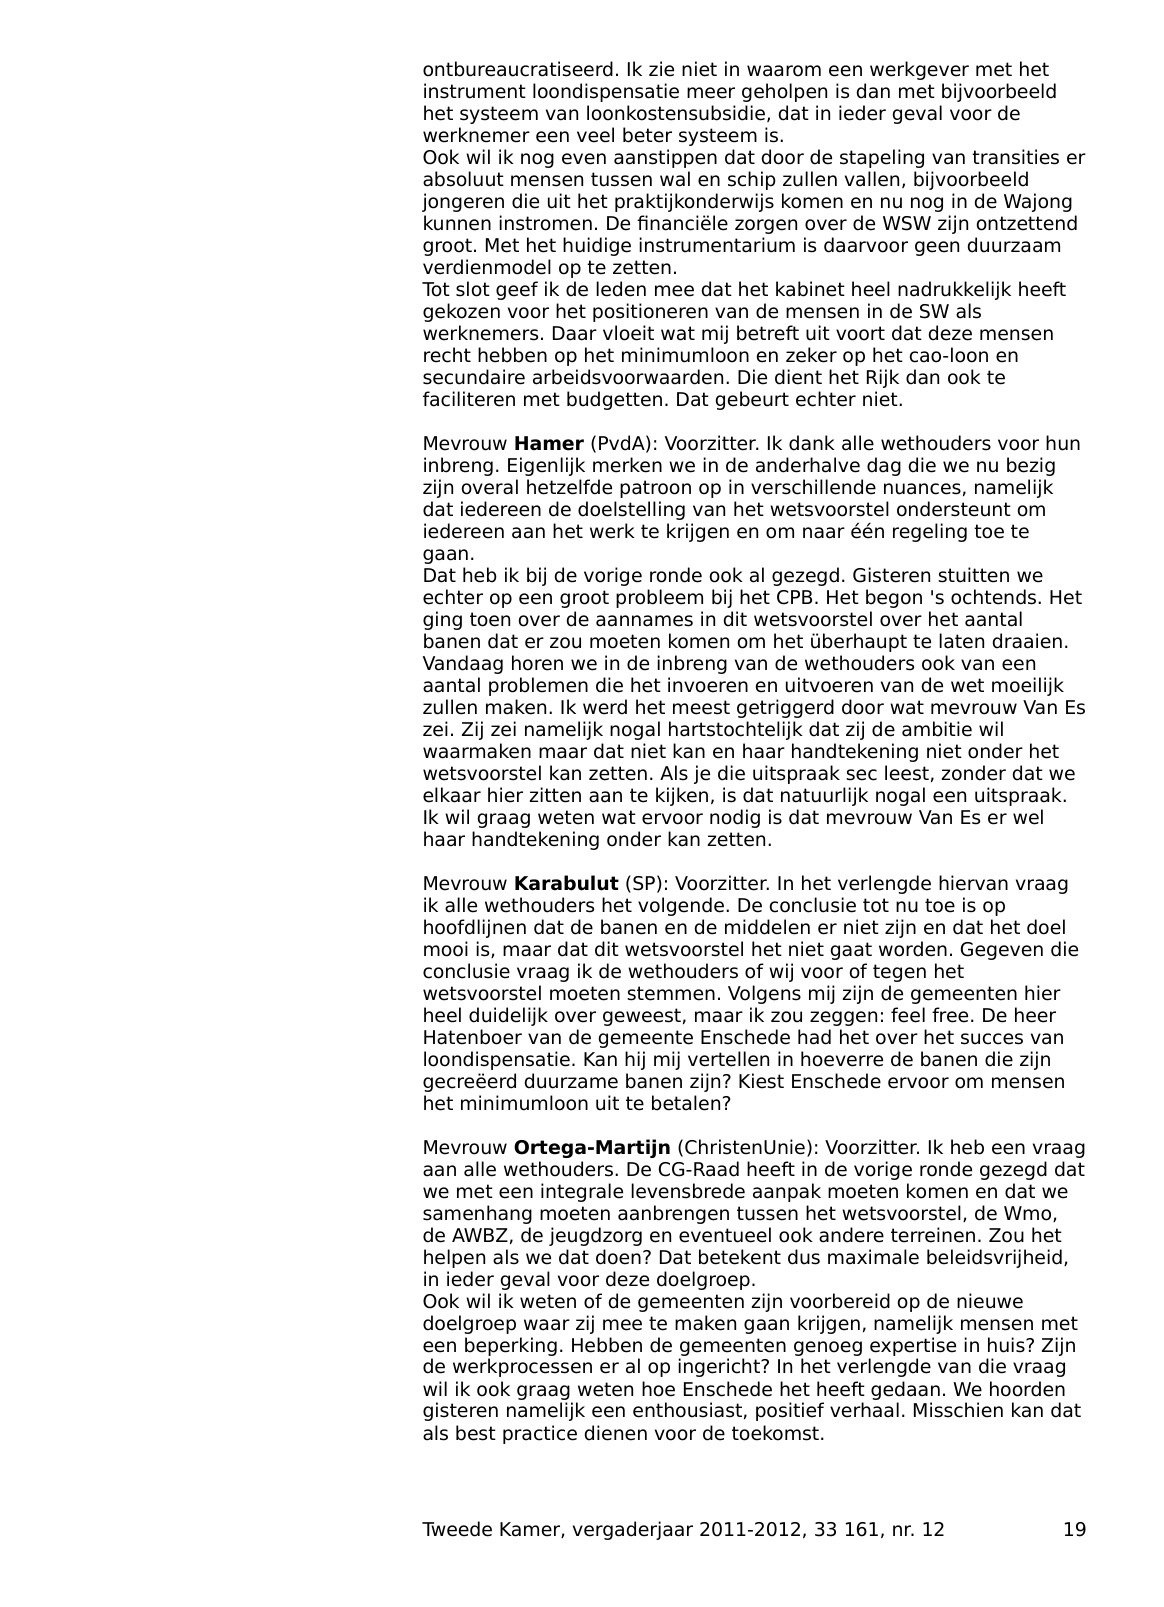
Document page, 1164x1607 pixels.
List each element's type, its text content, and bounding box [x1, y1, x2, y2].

text ontbureaucratiseerd. Ik zie niet in waarom een werkgever met het instrument loondispensatie meer geholpen is dan met bijvoorbeeld het systeem van loonkostensubsidie, dat in ieder geval voor de werknemer een veel beter systeem is. [422, 59, 1087, 147]
text Mevrouw Karabulut (SP): Voorzitter. In het verlengde hiervan vraag ik alle wethouders het volgende. De conclusie tot nu toe is op hoofdlijnen dat de banen en de middelen er niet zijn en dat het doel mooi is, maar dat dit wetsvoorstel het niet gaat worden. Gegeven die conclusie vraag ik de wethouders of wij voor of tegen het wetsvoorstel moeten stemmen. Volgens mij zijn de gemeenten hier heel duidelijk over geweest, maar ik zou zeggen: feel free. De heer Hatenboer van de gemeente Enschede had het over het succes van loondispensatie. Kan hij mij vertellen in hoeverre de banen die zijn gecreëerd duurzame banen zijn? Kiest Enschede ervoor om mensen het minimumloon uit te betalen? [422, 873, 1087, 1114]
text Tot slot geef ik de leden mee dat het kabinet heel nadrukkelijk heeft gekozen voor het positioneren van de mensen in de SW als werknemers. Daar vloeit wat mij betreft uit voort dat deze mensen recht hebben op het minimumloon en zeker op het cao-loon en secundaire arbeidsvoorwaarden. Die dient het Rijk dan ook te faciliteren met budgetten. Dat gebeurt echter niet. [422, 279, 1087, 411]
text Dat heb ik bij de vorige ronde ook al gezegd. Gisteren stuitten we echter op een groot probleem bij het CPB. Het begon 's ochtends. Het ging toen over de aannames in dit wetsvoorstel over het aantal banen dat er zou moeten komen om het überhaupt te laten draaien. Vandaag horen we in de inbreng van de wethouders ook van een aantal problemen die het invoeren en uitvoeren van de wet moeilijk zullen maken. Ik werd het meest getriggerd door wat mevrouw Van Es zei. Zij zei namelijk nogal hartstochtelijk dat zij de ambitie wil waarmaken maar dat niet kan en haar handtekening niet onder het wetsvoorstel kan zetten. Als je die uitspraak sec leest, zonder dat we elkaar hier zitten aan te kijken, is dat natuurlijk nogal een uitspraak. Ik wil graag weten wat ervoor nodig is dat mevrouw Van Es er wel haar handtekening onder kan zetten. [422, 565, 1087, 851]
text Mevrouw Hamer (PvdA): Voorzitter. Ik dank alle wethouders voor hun inbreng. Eigenlijk merken we in de anderhalve dag die we nu bezig zijn overal hetzelfde patroon op in verschillende nuances, namelijk dat iedereen de doelstelling van het wetsvoorstel ondersteunt om iedereen aan het werk te krijgen en om naar één regeling toe te gaan. [422, 433, 1087, 565]
text Ook wil ik weten of de gemeenten zijn voorbereid op de nieuwe doelgroep waar zij mee te maken gaan krijgen, namelijk mensen met een beperking. Hebben de gemeenten genoeg expertise in huis? Zijn de werkprocessen er al op ingericht? In het verlengde van die vraag wil ik ook graag weten hoe Enschede het heeft gedaan. We hoorden gisteren namelijk een enthousiast, positief verhaal. Misschien kan dat als best practice dienen voor de toekomst. [422, 1291, 1087, 1444]
text Mevrouw Ortega-Martijn (ChristenUnie): Voorzitter. Ik heb een vraag aan alle wethouders. De CG-Raad heeft in de vorige ronde gezegd dat we met een integrale levensbrede aanpak moeten komen en dat we samenhang moeten aanbrengen tussen het wetsvoorstel, de Wmo, de AWBZ, de jeugdzorg en eventueel ook andere terreinen. Zou het helpen als we dat doen? Dat betekent dus maximale beleidsvrijheid, in ieder geval voor deze doelgroep. [422, 1137, 1087, 1291]
text Ook wil ik nog even aanstippen dat door de stapeling van transities er absoluut mensen tussen wal en schip zullen vallen, bijvoorbeeld jongeren die uit het praktijkonderwijs komen en nu nog in de Wajong kunnen instromen. De financiële zorgen over de WSW zijn ontzettend groot. Met het huidige instrumentarium is daarvoor geen duurzaam verdienmodel op te zetten. [422, 147, 1087, 279]
